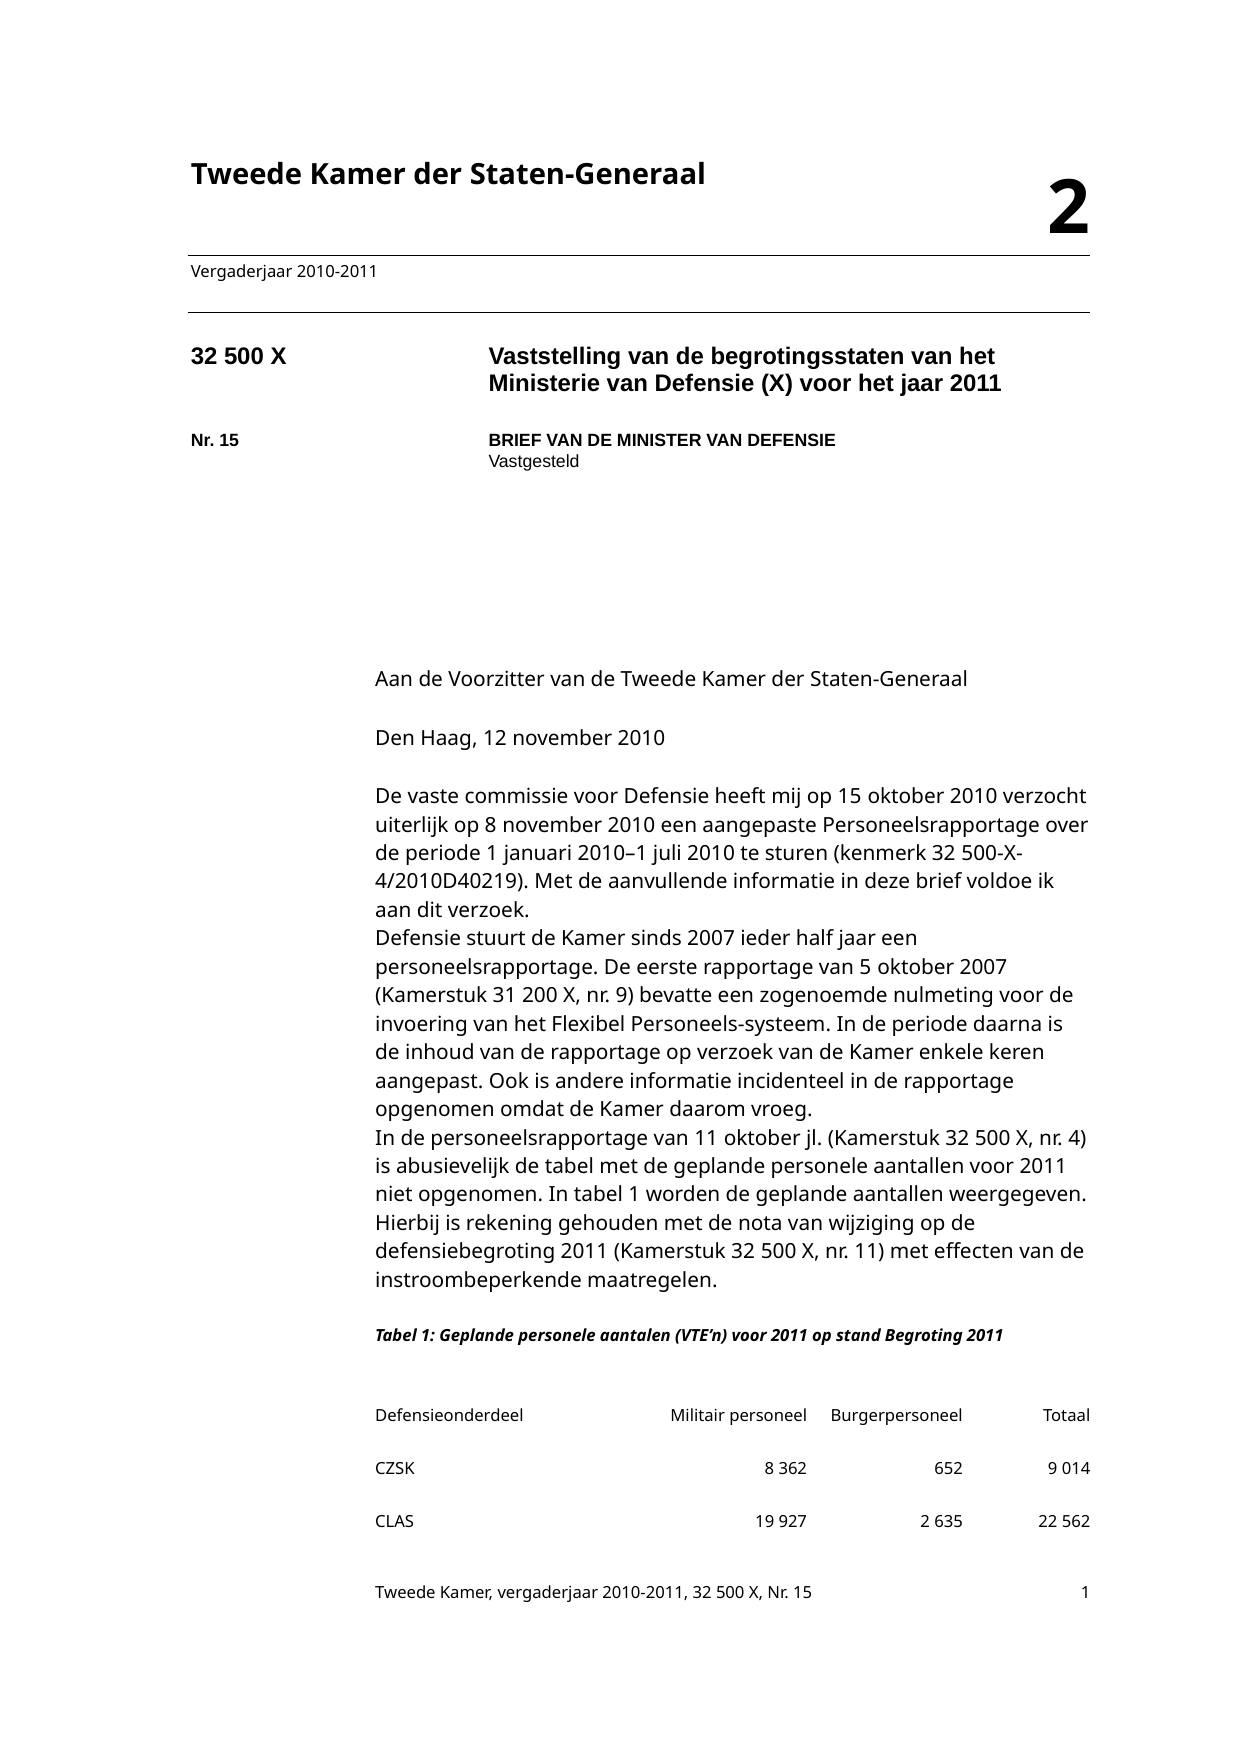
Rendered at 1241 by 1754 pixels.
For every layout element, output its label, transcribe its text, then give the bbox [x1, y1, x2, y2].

table_header Tweede Kamer der Staten-Generaal [188, 150, 909, 255]
text In de personeelsrapportage van 11 oktober jl. (Kamerstuk 32 500 X, nr. 4) is abusievelijk de tabel met de geplande personele aantallen voor 2011 niet opgenomen. In tabel 1 worden de geplande aantallen weergegeven. Hierbij is rekening gehouden met de nota van wijziging op de defensiebegroting 2011 (Kamerstuk 32 500 X, nr. 11) met effecten van de instroombeperkende maatregelen. [375, 1123, 1090, 1293]
table_header Burgerpersoneel [807, 1404, 963, 1457]
table_cell [485, 313, 1090, 339]
text Tabel 1: Geplande personele aantalen (VTE’n) voor 2011 op stand Begroting 2011 [375, 1323, 1090, 1346]
table_cell 19 927 [665, 1509, 807, 1562]
table_cell 22 562 [963, 1509, 1090, 1562]
table_header 2 [910, 150, 1090, 255]
table_cell 9 014 [963, 1457, 1090, 1509]
table_cell CLAS [375, 1509, 665, 1562]
text De vaste commissie voor Defensie heeft mij op 15 oktober 2010 verzocht uiterlijk op 8 november 2010 een aangepaste Personeelsrapportage over de periode 1 januari 2010–1 juli 2010 te sturen (kenmerk 32 500-X-4/2010D40219). Met de aanvullende informatie in deze brief voldoe ik aan dit verzoek. [375, 781, 1090, 923]
table_cell CZSK [375, 1457, 665, 1509]
table_cell Nr. 15 [188, 427, 485, 546]
table_cell BRIEF VAN DE MINISTER VAN DEFENSIE Vastgesteld [485, 427, 1090, 546]
table_cell Vaststelling van de begrotingsstaten van het Ministerie van Defensie (X) voor het jaar 2011 [485, 339, 1090, 427]
table_cell [485, 256, 1090, 312]
table_header Defensieonderdeel [375, 1404, 665, 1457]
text Aan de Voorzitter van de Tweede Kamer der Staten-Generaal [375, 664, 1090, 693]
table_cell 8 362 [665, 1457, 807, 1509]
text Den Haag, 12 november 2010 [375, 723, 1090, 751]
table_cell Vergaderjaar 2010-2011 [188, 256, 485, 312]
table_cell 32 500 X [188, 339, 485, 427]
table_cell 652 [807, 1457, 963, 1509]
table_cell [188, 313, 485, 339]
table_header Totaal [963, 1404, 1090, 1457]
table_cell 2 635 [807, 1509, 963, 1562]
table_header Militair personeel [665, 1404, 807, 1457]
text Defensie stuurt de Kamer sinds 2007 ieder half jaar een personeelsrapportage. De eerste rapportage van 5 oktober 2007 (Kamerstuk 31 200 X, nr. 9) bevatte een zogenoemde nulmeting voor de invoering van het Flexibel Personeels-systeem. In de periode daarna is de inhoud van de rapportage op verzoek van de Kamer enkele keren aangepast. Ook is andere informatie incidenteel in de rapportage opgenomen omdat de Kamer daarom vroeg. [375, 923, 1090, 1123]
